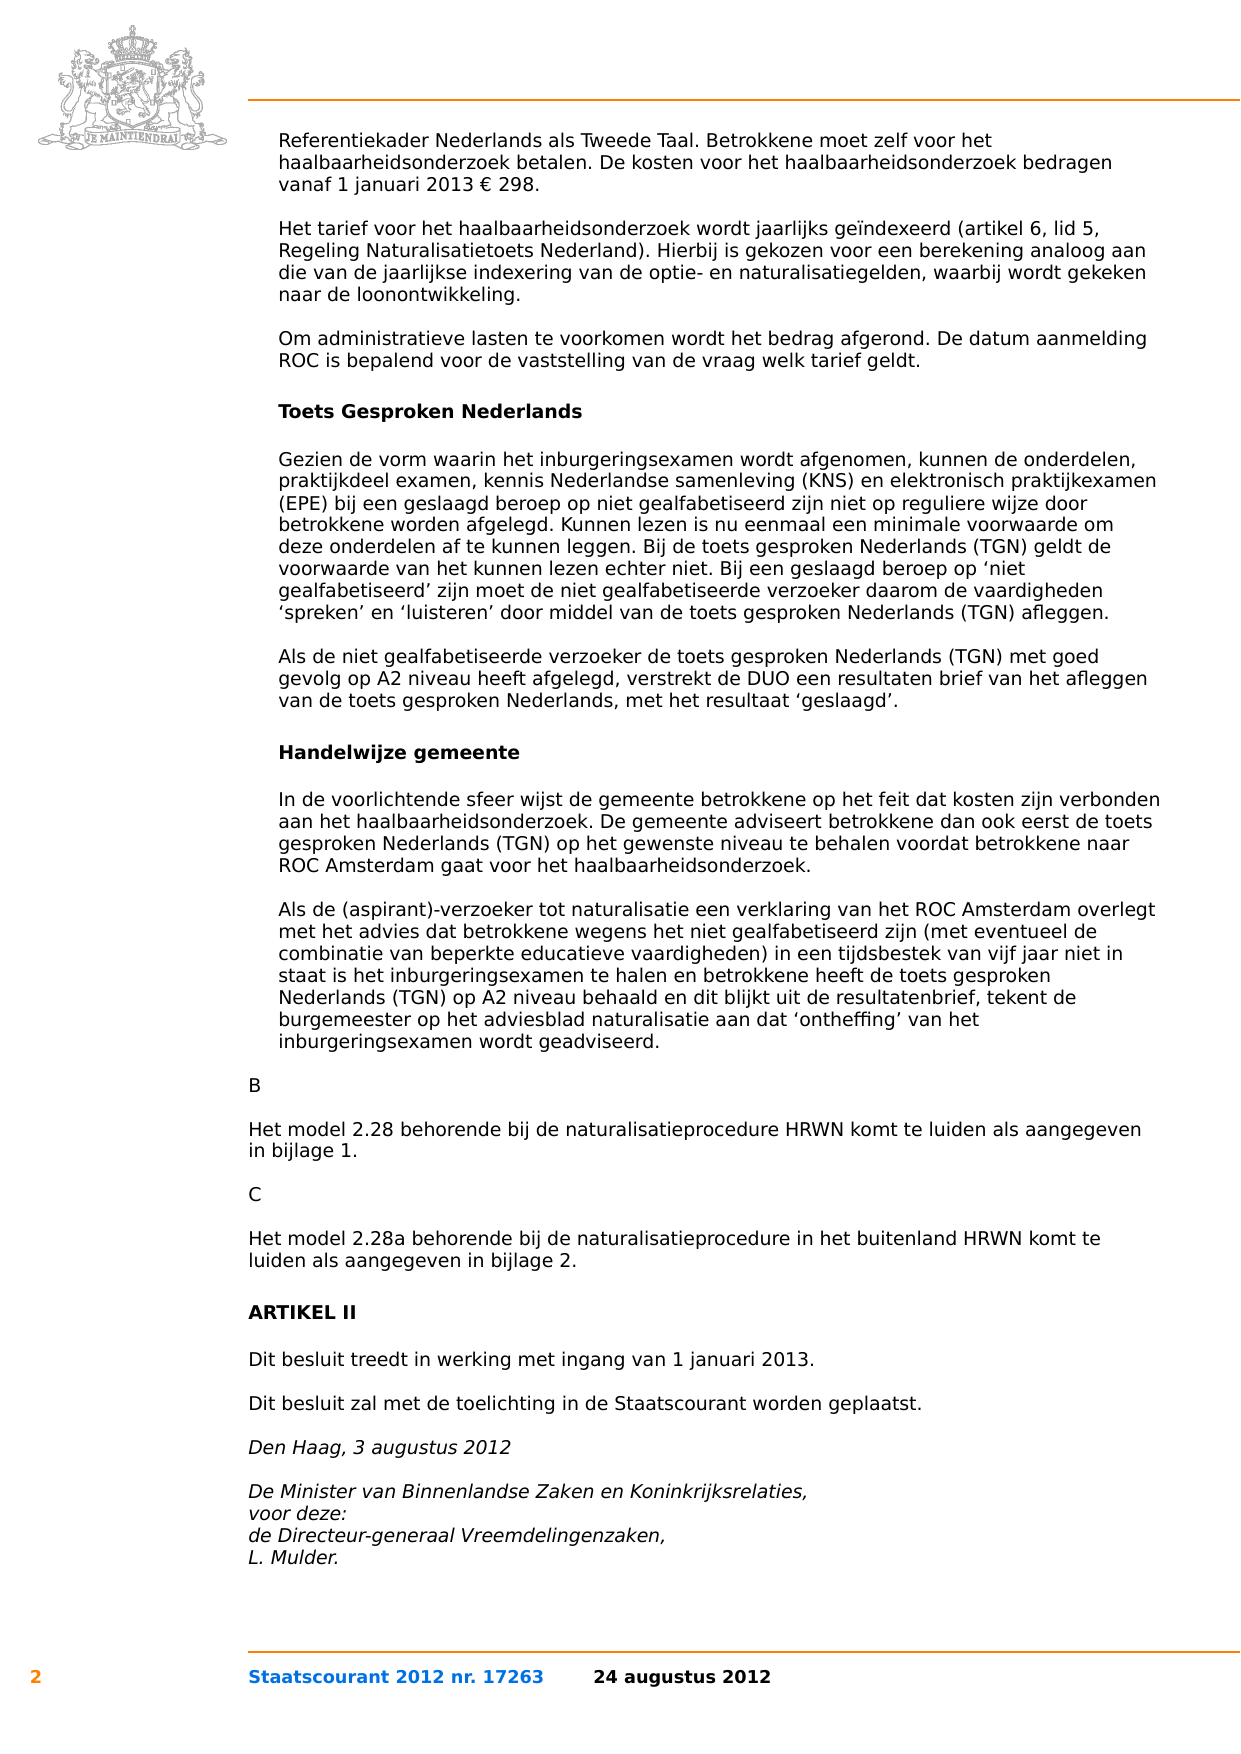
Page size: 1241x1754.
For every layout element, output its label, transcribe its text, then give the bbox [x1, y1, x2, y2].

text Referentiekader Nederlands als Tweede Taal. Betrokkene moet zelf voor het haalbaarheidsonderzoek betalen. De kosten voor het haalbaarheidsonderzoek bedragen vanaf 1 januari 2013 € 298. [278, 130, 1163, 196]
text Het tarief voor het haalbaarheidsonderzoek wordt jaarlijks geïndexeerd (artikel 6, lid 5, Regeling Naturalisatietoets Nederland). Hierbij is gekozen voor een berekening analoog aan die van de jaarlijkse indexering van de optie- en naturalisatiegelden, waarbij wordt gekeken naar de loonontwikkeling. [278, 218, 1163, 306]
text B [248, 1074, 1163, 1097]
text Dit besluit treedt in werking met ingang van 1 januari 2013. [248, 1349, 1163, 1371]
text Gezien de vorm waarin het inburgeringsexamen wordt afgenomen, kunnen de onderdelen, praktijkdeel examen, kennis Nederlandse samenleving (KNS) en elektronisch praktijkexamen (EPE) bij een geslaagd beroep op niet gealfabetiseerd zijn niet op reguliere wijze door betrokkene worden afgelegd. Kunnen lezen is nu eenmaal een minimale voorwaarde om deze onderdelen af te kunnen leggen. Bij de toets gesproken Nederlands (TGN) geldt de voorwaarde van het kunnen lezen echter niet. Bij een geslaagd beroep op ‘niet gealfabetiseerd’ zijn moet de niet gealfabetiseerde verzoeker daarom de vaardigheden ‘spreken’ en ‘luisteren’ door middel van de toets gesproken Nederlands (TGN) afleggen. [278, 448, 1163, 624]
text Als de (aspirant)-verzoeker tot naturalisatie een verklaring van het ROC Amsterdam overlegt met het advies dat betrokkene wegens het niet gealfabetiseerd zijn (met eventueel de combinatie van beperkte educatieve vaardigheden) in een tijdsbestek van vijf jaar niet in staat is het inburgeringsexamen te halen en betrokkene heeft de toets gesproken Nederlands (TGN) op A2 niveau behaald en dit blijkt uit de resultatenbrief, tekent de burgemeester op het adviesblad naturalisatie aan dat ‘ontheffing’ van het inburgeringsexamen wordt geadviseerd. [278, 899, 1163, 1053]
subtitle Handelwijze gemeente [278, 742, 1163, 764]
subtitle Toets Gesproken Nederlands [278, 401, 1163, 423]
text Het model 2.28a behorende bij de naturalisatieprocedure in het buitenland HRWN komt te luiden als aangegeven in bijlage 2. [248, 1228, 1163, 1272]
text Den Haag, 3 augustus 2012 [248, 1437, 1163, 1459]
text Het model 2.28 behorende bij de naturalisatieprocedure HRWN komt te luiden als aangegeven in bijlage 1. [248, 1118, 1163, 1162]
text Om administratieve lasten te voorkomen wordt het bedrag afgerond. De datum aanmelding ROC is bepalend voor de vaststelling van de vraag welk tarief geldt. [278, 327, 1163, 371]
subtitle ARTIKEL II [248, 1302, 1163, 1324]
text Als de niet gealfabetiseerde verzoeker de toets gesproken Nederlands (TGN) met goed gevolg op A2 niveau heeft afgelegd, verstrekt de DUO een resultaten brief van het afleggen van de toets gesproken Nederlands, met het resultaat ‘geslaagd’. [278, 646, 1163, 712]
text In de voorlichtende sfeer wijst de gemeente betrokkene op het feit dat kosten zijn verbonden aan het haalbaarheidsonderzoek. De gemeente adviseert betrokkene dan ook eerst de toets gesproken Nederlands (TGN) op het gewenste niveau te behalen voordat betrokkene naar ROC Amsterdam gaat voor het haalbaarheidsonderzoek. [278, 789, 1163, 877]
text C [248, 1184, 1163, 1206]
text Dit besluit zal met de toelichting in de Staatscourant worden geplaatst. [248, 1393, 1163, 1415]
text De Minister van Binnenlandse Zaken en Koninkrijksrelaties, voor deze: de Directeur-generaal Vreemdelingenzaken, L. Mulder. [248, 1481, 1163, 1568]
picture [38, 25, 227, 150]
